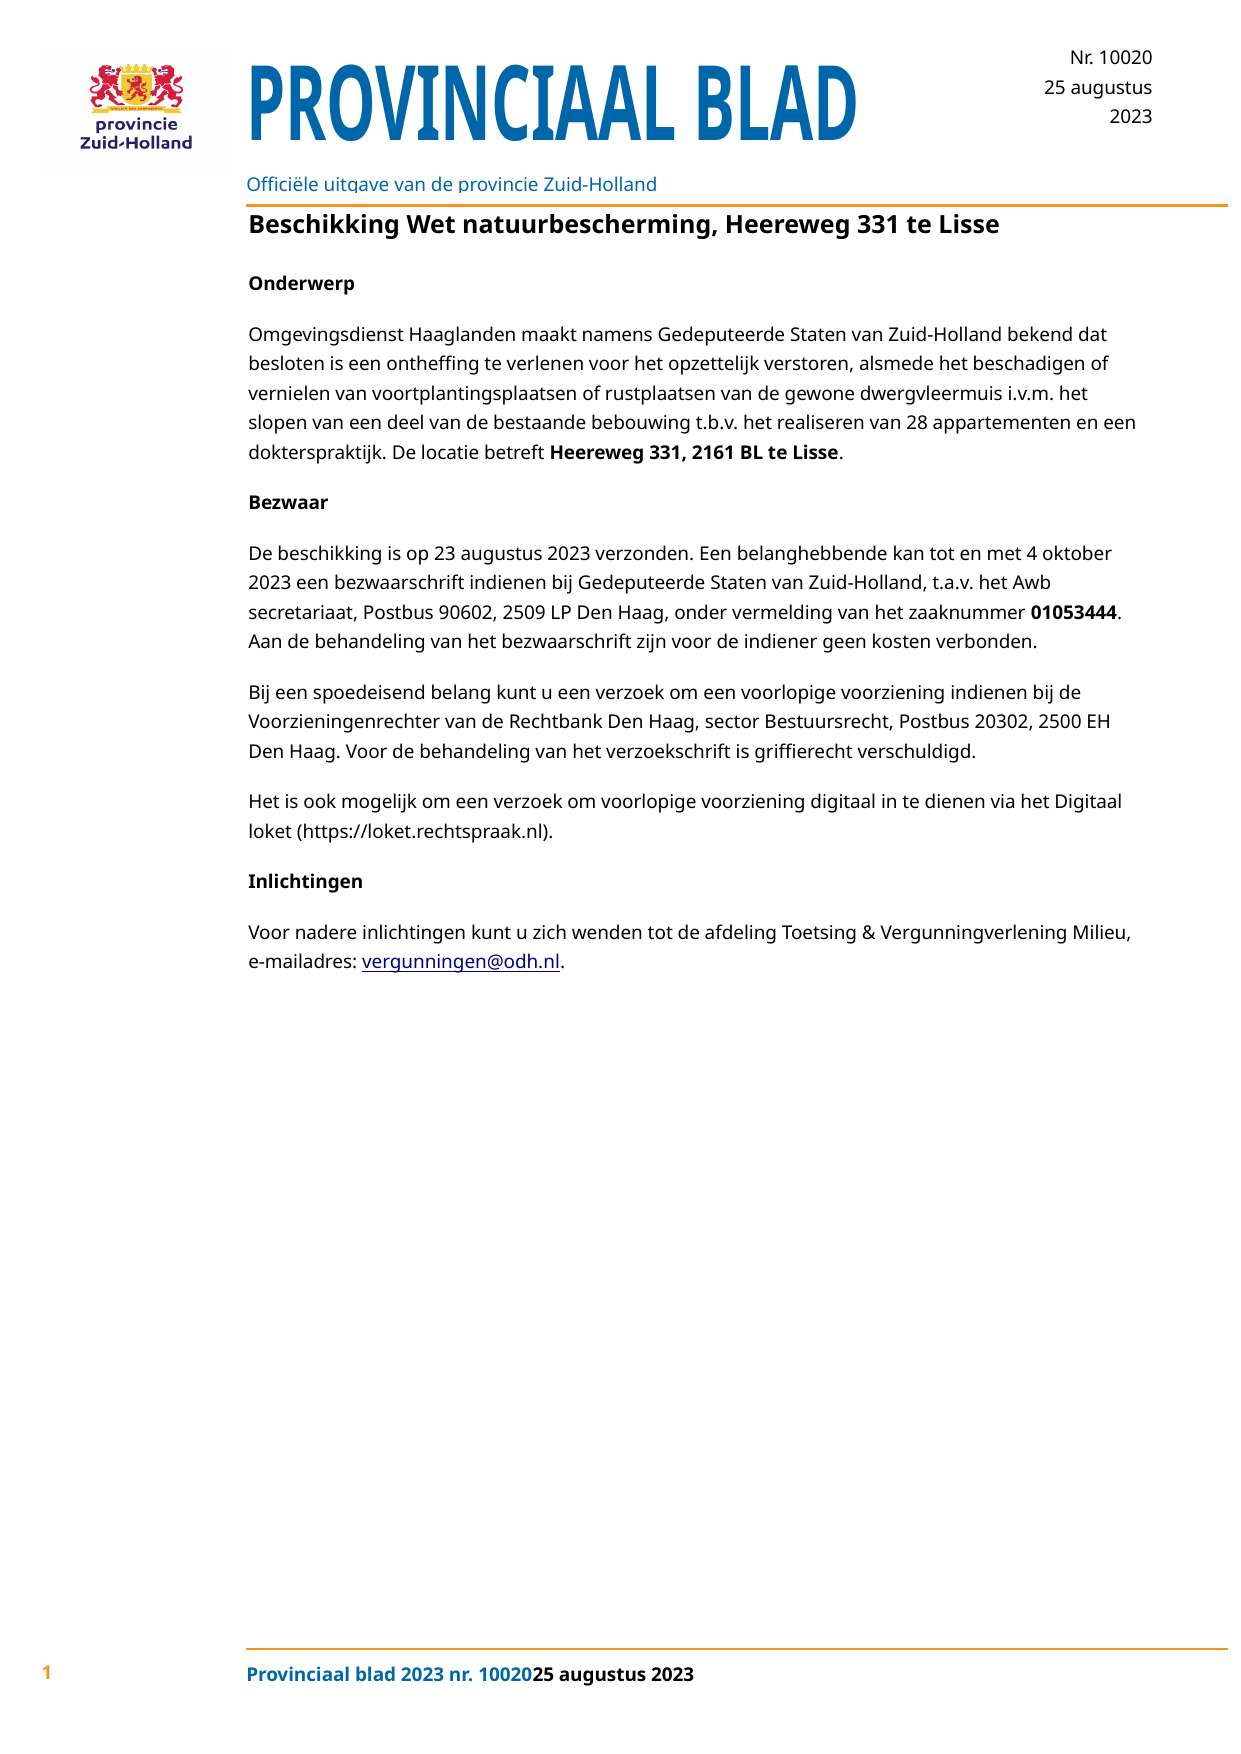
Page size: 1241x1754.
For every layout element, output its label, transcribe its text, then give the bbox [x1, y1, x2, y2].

picture [41, 47, 231, 172]
text Inlichtingen [248, 869, 1152, 894]
text Onderwerp [248, 270, 1152, 296]
text Bezwaar [248, 489, 1152, 515]
text De beschikking is op 23 augustus 2023 verzonden. Een belanghebbende kan tot en met 4 oktober 2023 een bezwaarschrift indienen bij Gedeputeerde Staten van Zuid-Holland, t.a.v. het Awb secretariaat, Postbus 90602, 2509 LP Den Haag, onder vermelding van het zaaknummer 01053444. Aan de behandeling van het bezwaarschrift zijn voor de indiener geen kosten verbonden. [248, 540, 1152, 654]
text Omgevingsdienst Haaglanden maakt namens Gedeputeerde Staten van Zuid-Holland bekend dat besloten is een ontheffing te verlenen voor het opzettelijk verstoren, alsmede het beschadigen of vernielen van voortplantingsplaatsen of rustplaatsen van de gewone dwergvleermuis i.v.m. het slopen van een deel van de bestaande bebouwing t.b.v. het realiseren van 28 appartementen en een dokterspraktijk. De locatie betreft Heereweg 331, 2161 BL te Lisse. [248, 321, 1152, 465]
text Beschikking Wet natuurbescherming, Heereweg 331 te Lisse [248, 207, 1152, 241]
text Voor nadere inlichtingen kunt u zich wenden tot de afdeling Toetsing & Vergunningverlening Milieu, e-mailadres: vergunningen@odh.nl. [248, 919, 1152, 974]
text Bij een spoedeisend belang kunt u een verzoek om een voorlopige voorziening indienen bij de Voorzieningenrechter van de Rechtbank Den Haag, sector Bestuursrecht, Postbus 20302, 2500 EH Den Haag. Voor de behandeling van het verzoekschrift is griffierecht verschuldigd. [248, 679, 1152, 764]
text Het is ook mogelijk om een verzoek om voorlopige voorziening digitaal in te dienen via het Digitaal loket (https://loket.rechtspraak.nl). [248, 789, 1152, 844]
